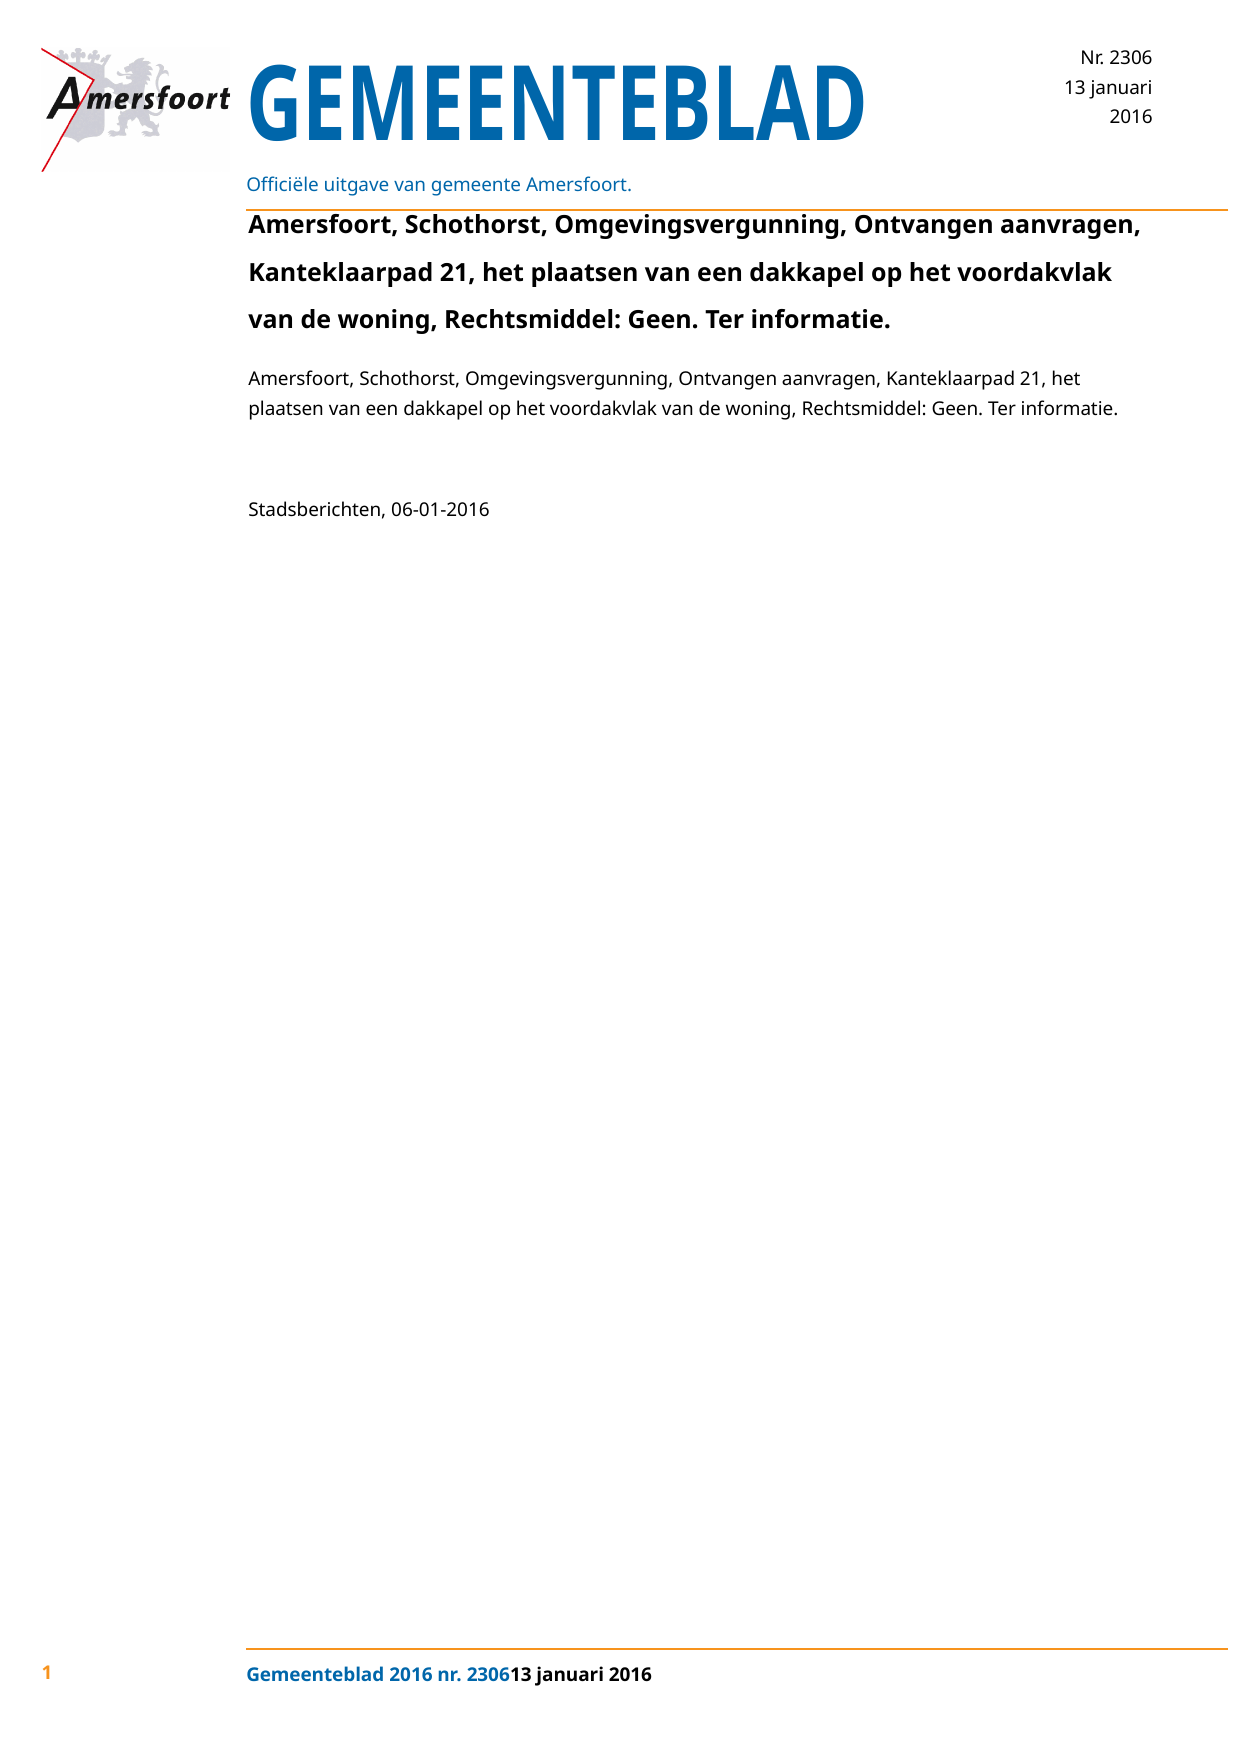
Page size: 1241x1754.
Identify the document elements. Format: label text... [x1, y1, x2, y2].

text Amersfoort, Schothorst, Omgevingsvergunning, Ontvangen aanvragen, Kanteklaarpad 21, het plaatsen van een dakkapel op het voordakvlak van de woning, Rechtsmiddel: Geen. Ter informatie. [248, 211, 1152, 336]
text Stadsberichten, 06-01-2016 [248, 496, 1152, 522]
text Amersfoort, Schothorst, Omgevingsvergunning, Ontvangen aanvragen, Kanteklaarpad 21, het plaatsen van een dakkapel op het voordakvlak van de woning, Rechtsmiddel: Geen. Ter informatie. [248, 366, 1152, 421]
picture [41, 47, 231, 172]
